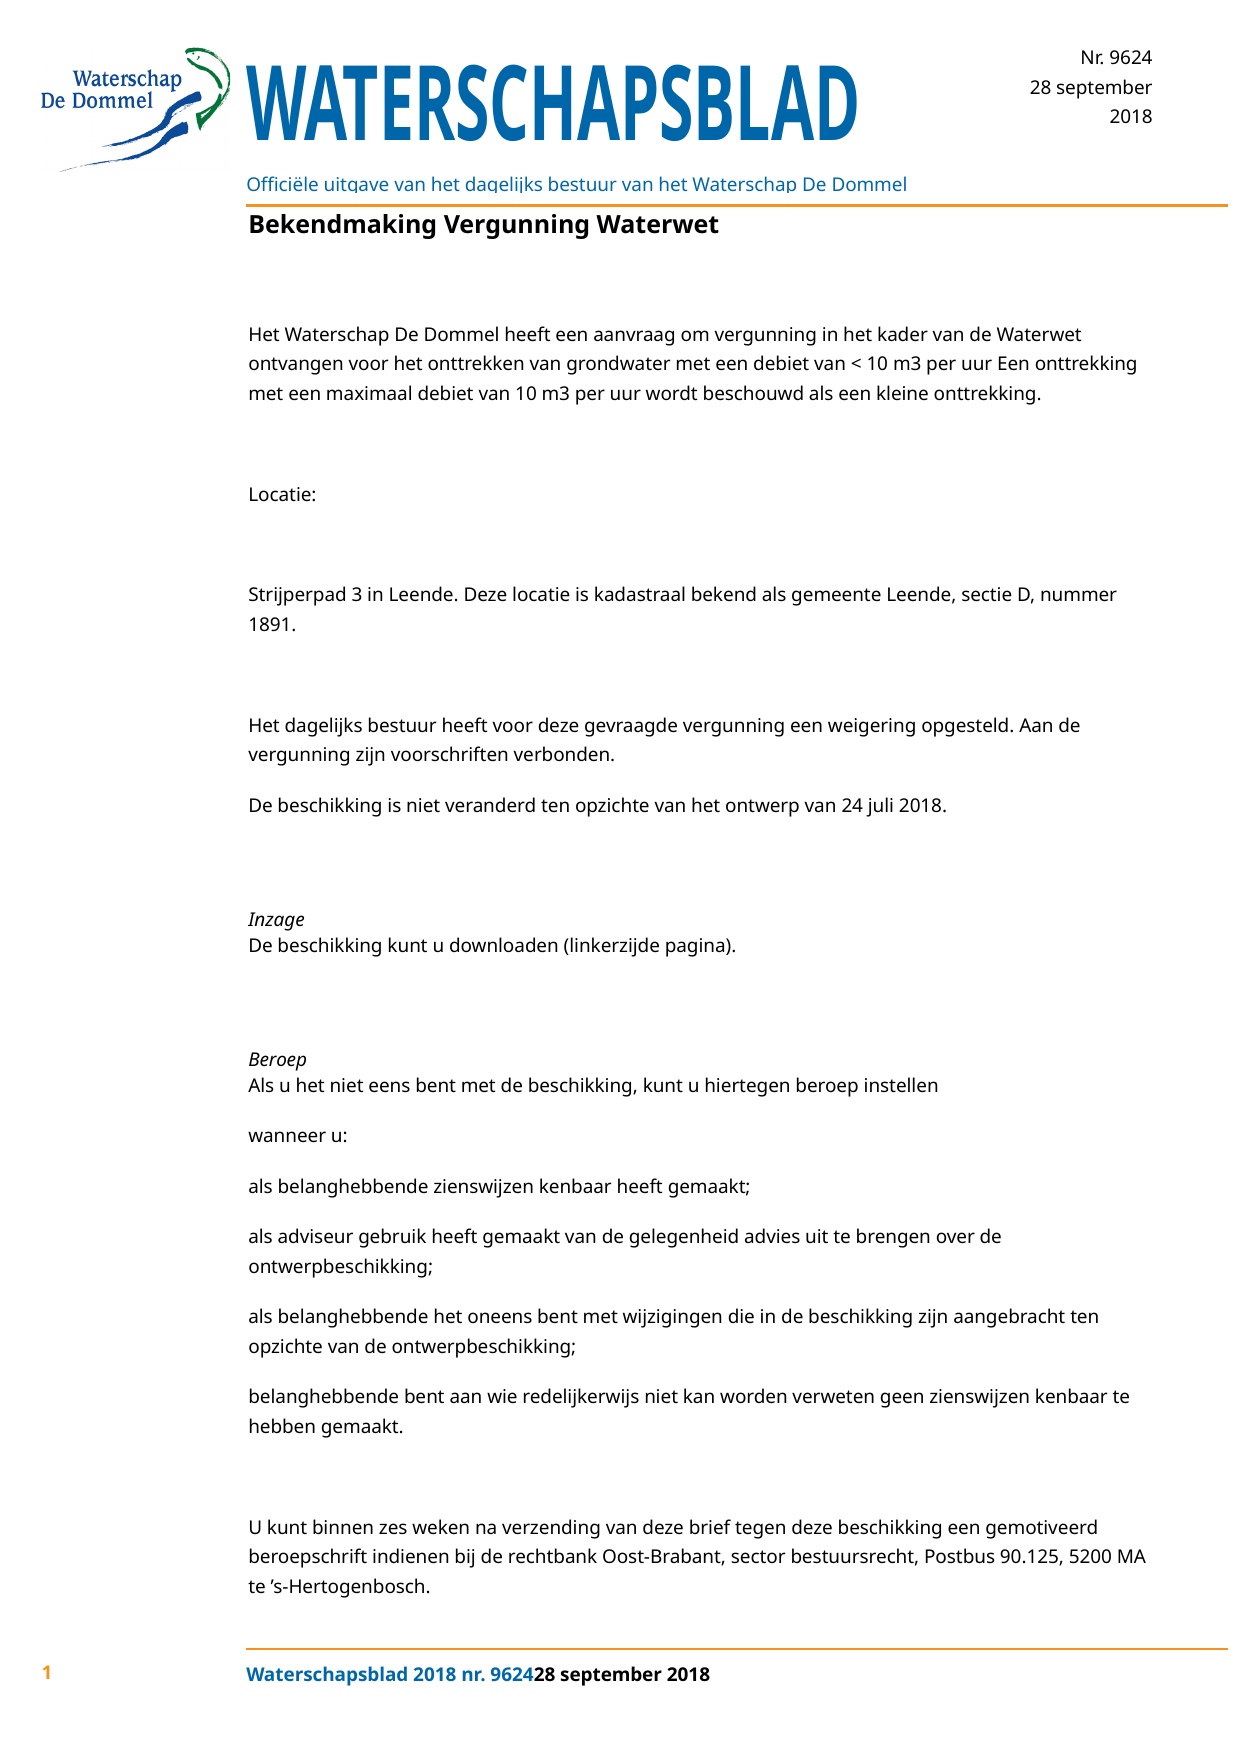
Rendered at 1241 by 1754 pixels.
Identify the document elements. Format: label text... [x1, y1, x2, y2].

text wanneer u: [248, 1123, 1152, 1148]
text Het Waterschap De Dommel heeft een aanvraag om vergunning in het kader van de Waterwet ontvangen voor het onttrekken van grondwater met een debiet van < 10 m3 per uur Een onttrekking met een maximaal debiet van 10 m3 per uur wordt beschouwd als een kleine onttrekking. [248, 321, 1152, 406]
text De beschikking is niet veranderd ten opzichte van het ontwerp van 24 juli 2018. [248, 792, 1152, 818]
text als belanghebbende het oneens bent met wijzigingen die in de beschikking zijn aangebracht ten opzichte van de ontwerpbeschikking; [248, 1303, 1152, 1359]
text Locatie: [248, 481, 1152, 506]
text Als u het niet eens bent met de beschikking, kunt u hiertegen beroep instellen [248, 1072, 1152, 1098]
text Het dagelijks bestuur heeft voor deze gevraagde vergunning een weigering opgesteld. Aan de vergunning zijn voorschriften verbonden. [248, 712, 1152, 767]
text U kunt binnen zes weken na verzending van deze brief tegen deze beschikking een gemotiveerd beroepschrift indienen bij de rechtbank Oost-Brabant, sector bestuursrecht, Postbus 90.125, 5200 MA te ’s-Hertogenbosch. [248, 1514, 1152, 1599]
text Strijperpad 3 in Leende. Deze locatie is kadastraal bekend als gemeente Leende, sectie D, nummer 1891. [248, 582, 1152, 637]
text De beschikking kunt u downloaden (linkerzijde pagina). [248, 932, 1152, 958]
text Beroep [248, 1046, 1152, 1072]
text Inzage [248, 906, 1152, 932]
picture [41, 47, 231, 172]
text als adviseur gebruik heeft gemaakt van de gelegenheid advies uit te brengen over de ontwerpbeschikking; [248, 1223, 1152, 1279]
text belanghebbende bent aan wie redelijkerwijs niet kan worden verweten geen zienswijzen kenbaar te hebben gemaakt. [248, 1383, 1152, 1439]
text als belanghebbende zienswijzen kenbaar heeft gemaakt; [248, 1173, 1152, 1199]
text Bekendmaking Vergunning Waterwet [248, 207, 1152, 241]
